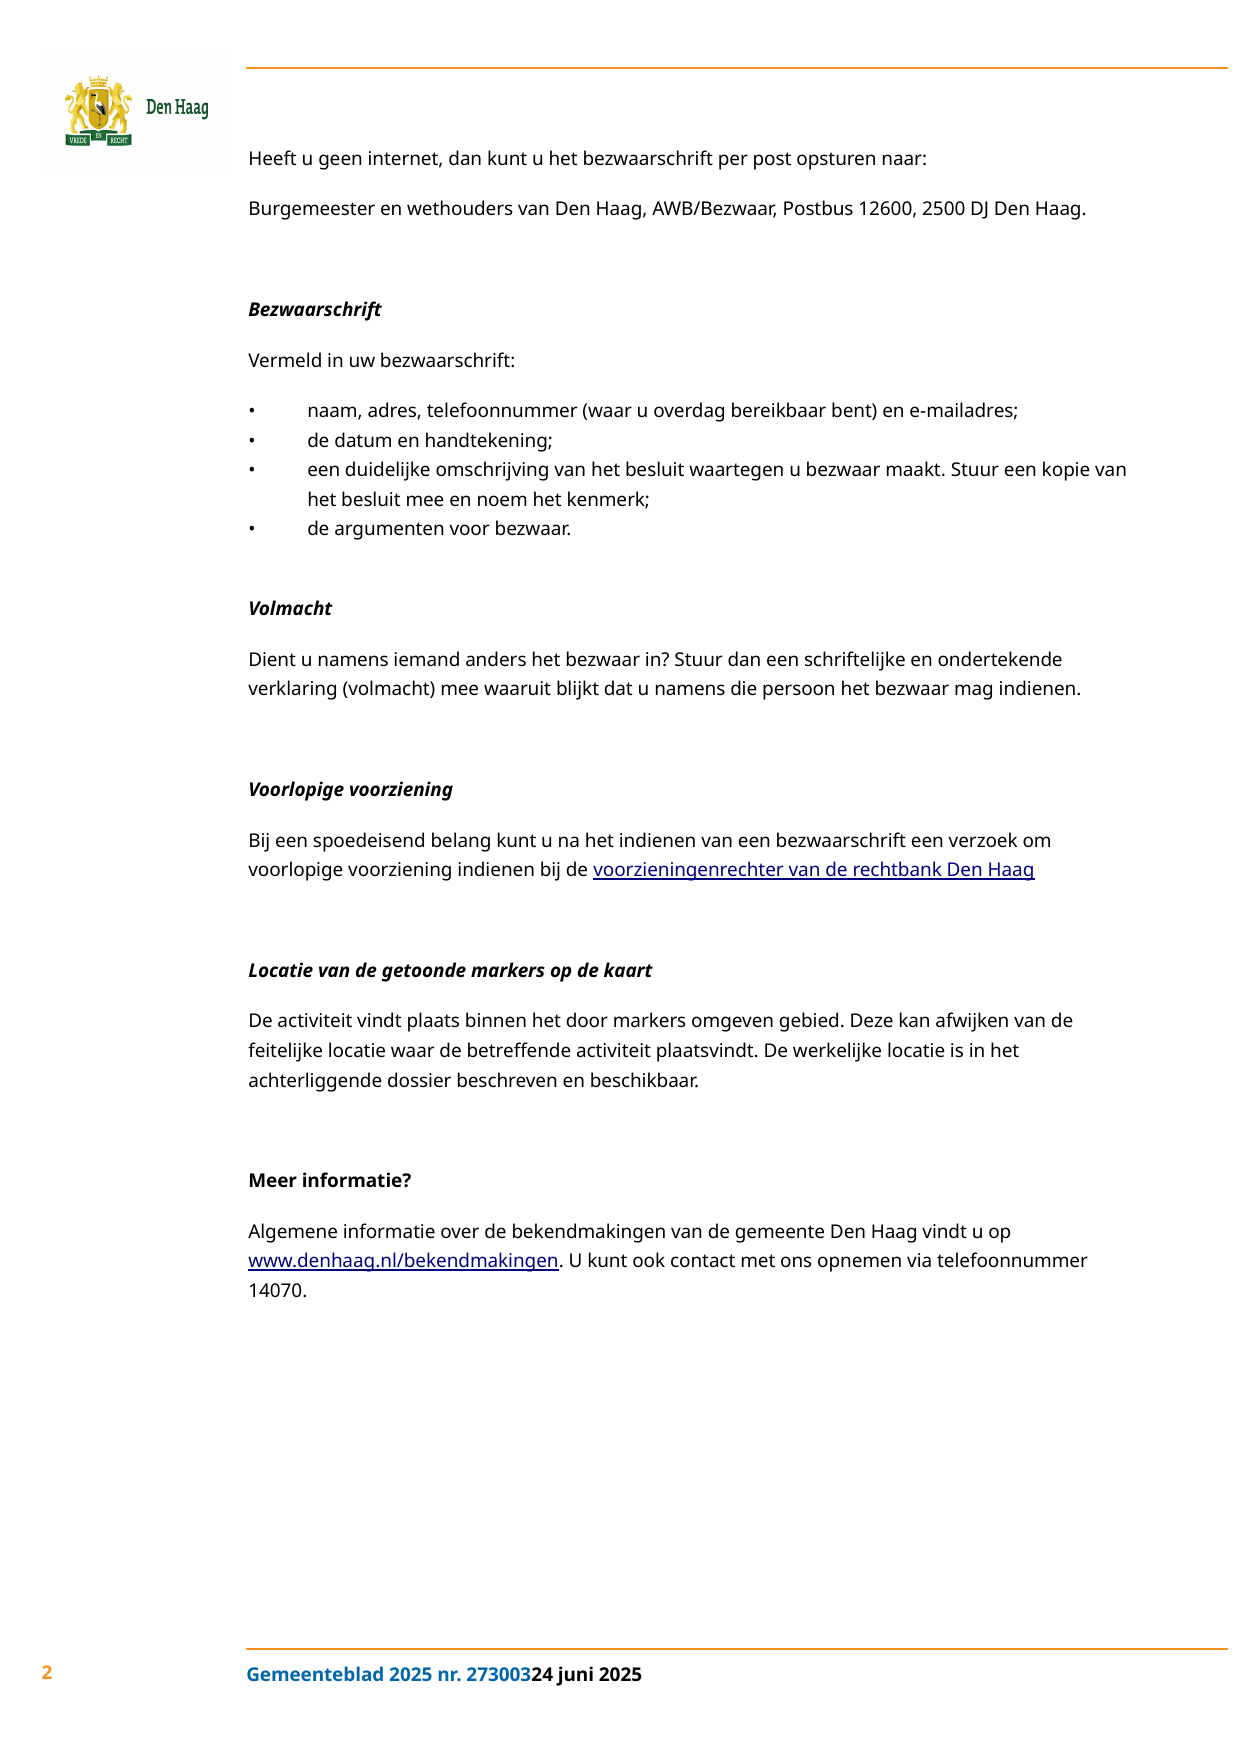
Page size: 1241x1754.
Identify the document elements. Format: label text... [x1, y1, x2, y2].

list de datum en handtekening; [248, 427, 1152, 453]
text Locatie van de getoonde markers op de kaart [248, 957, 1152, 983]
list naam, adres, telefoonnummer (waar u overdag bereikbaar bent) en e-mailadres; [248, 397, 1152, 423]
text Burgemeester en wethouders van Den Haag, AWB/Bezwaar, Postbus 12600, 2500 DJ Den Haag. [248, 196, 1152, 221]
list een duidelijke omschrijving van het besluit waartegen u bezwaar maakt. Stuur een kopie van het besluit mee en noem het kenmerk; [248, 456, 1152, 512]
text Voorlopige voorziening [248, 776, 1152, 802]
text Algemene informatie over de bekendmakingen van de gemeente Den Haag vindt u op www.denhaag.nl/bekendmakingen. U kunt ook contact met ons opnemen via telefoonnummer 14070. [248, 1218, 1152, 1303]
text Meer informatie? [248, 1168, 1152, 1193]
text Dient u namens iemand anders het bezwaar in? Stuur dan een schriftelijke en ondertekende verklaring (volmacht) mee waaruit blijkt dat u namens die persoon het bezwaar mag indienen. [248, 646, 1152, 701]
text Bij een spoedeisend belang kunt u na het indienen van een bezwaarschrift een verzoek om voorlopige voorziening indienen bij de voorzieningenrechter van de rechtbank Den Haag [248, 827, 1152, 882]
text Vermeld in uw bezwaarschrift: [248, 347, 1152, 373]
picture [41, 47, 231, 172]
text Bezwaarschrift [248, 296, 1152, 322]
text Heeft u geen internet, dan kunt u het bezwaarschrift per post opsturen naar: [248, 145, 1152, 171]
list de argumenten voor bezwaar. [248, 516, 1152, 541]
text De activiteit vindt plaats binnen het door markers omgeven gebied. Deze kan afwijken van de feitelijke locatie waar de betreffende activiteit plaatsvindt. De werkelijke locatie is in het achterliggende dossier beschreven en beschikbaar. [248, 1008, 1152, 1093]
text Volmacht [248, 596, 1152, 621]
